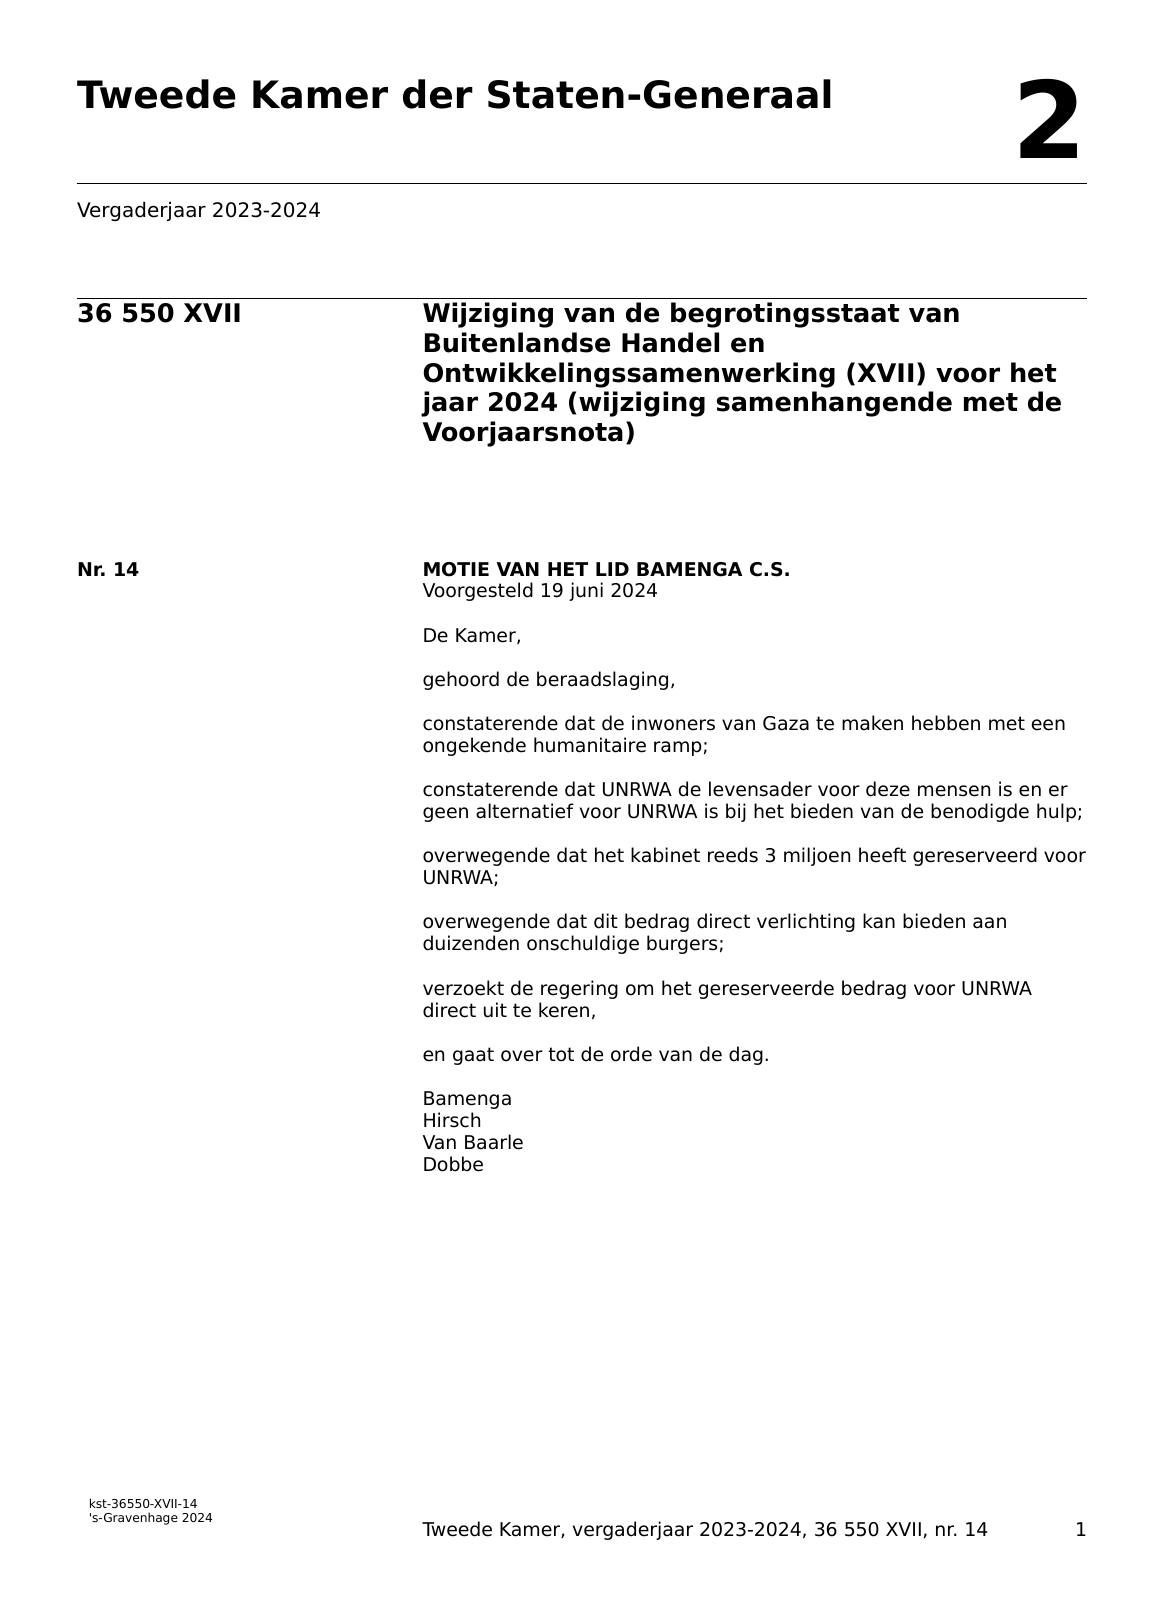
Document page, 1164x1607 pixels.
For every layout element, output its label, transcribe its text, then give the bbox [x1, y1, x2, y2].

subtitle 36 550 XVII Wijziging van de begrotingsstaat van Buitenlandse Handel en Ontwikkelingssamenwerking (XVII) voor het jaar 2024 (wijziging samenhangende met de Voorjaarsnota) [77, 299, 1087, 447]
subtitle Nr. 14 MOTIE VAN HET LID BAMENGA C.S. [77, 558, 1087, 580]
table_header 2 [886, 59, 1087, 183]
text Voorgesteld 19 juni 2024 [422, 580, 1087, 602]
text De Kamer, [422, 624, 1087, 647]
table_cell Vergaderjaar 2023-2024 [77, 184, 1087, 298]
text Van Baarle [422, 1132, 1087, 1154]
text en gaat over tot de orde van de dag. [422, 1044, 1087, 1066]
text gehoord de beraadslaging, [422, 669, 1087, 691]
table_header Tweede Kamer der Staten-Generaal [77, 59, 886, 183]
text Dobbe [422, 1154, 1087, 1176]
text kst-36550-XVII-14 [88, 1497, 323, 1511]
text verzoekt de regering om het gereserveerde bedrag voor UNRWA direct uit te keren, [422, 977, 1087, 1021]
text 's-Gravenhage 2024 [88, 1511, 323, 1525]
text constaterende dat UNRWA de levensader voor deze mensen is en er geen alternatief voor UNRWA is bij het bieden van de benodigde hulp; [422, 779, 1087, 823]
text constaterende dat de inwoners van Gaza te maken hebben met een ongekende humanitaire ramp; [422, 713, 1087, 757]
text overwegende dat dit bedrag direct verlichting kan bieden aan duizenden onschuldige burgers; [422, 911, 1087, 955]
text Bamenga [422, 1088, 1087, 1110]
text Hirsch [422, 1110, 1087, 1132]
text overwegende dat het kabinet reeds 3 miljoen heeft gereserveerd voor UNRWA; [422, 845, 1087, 889]
